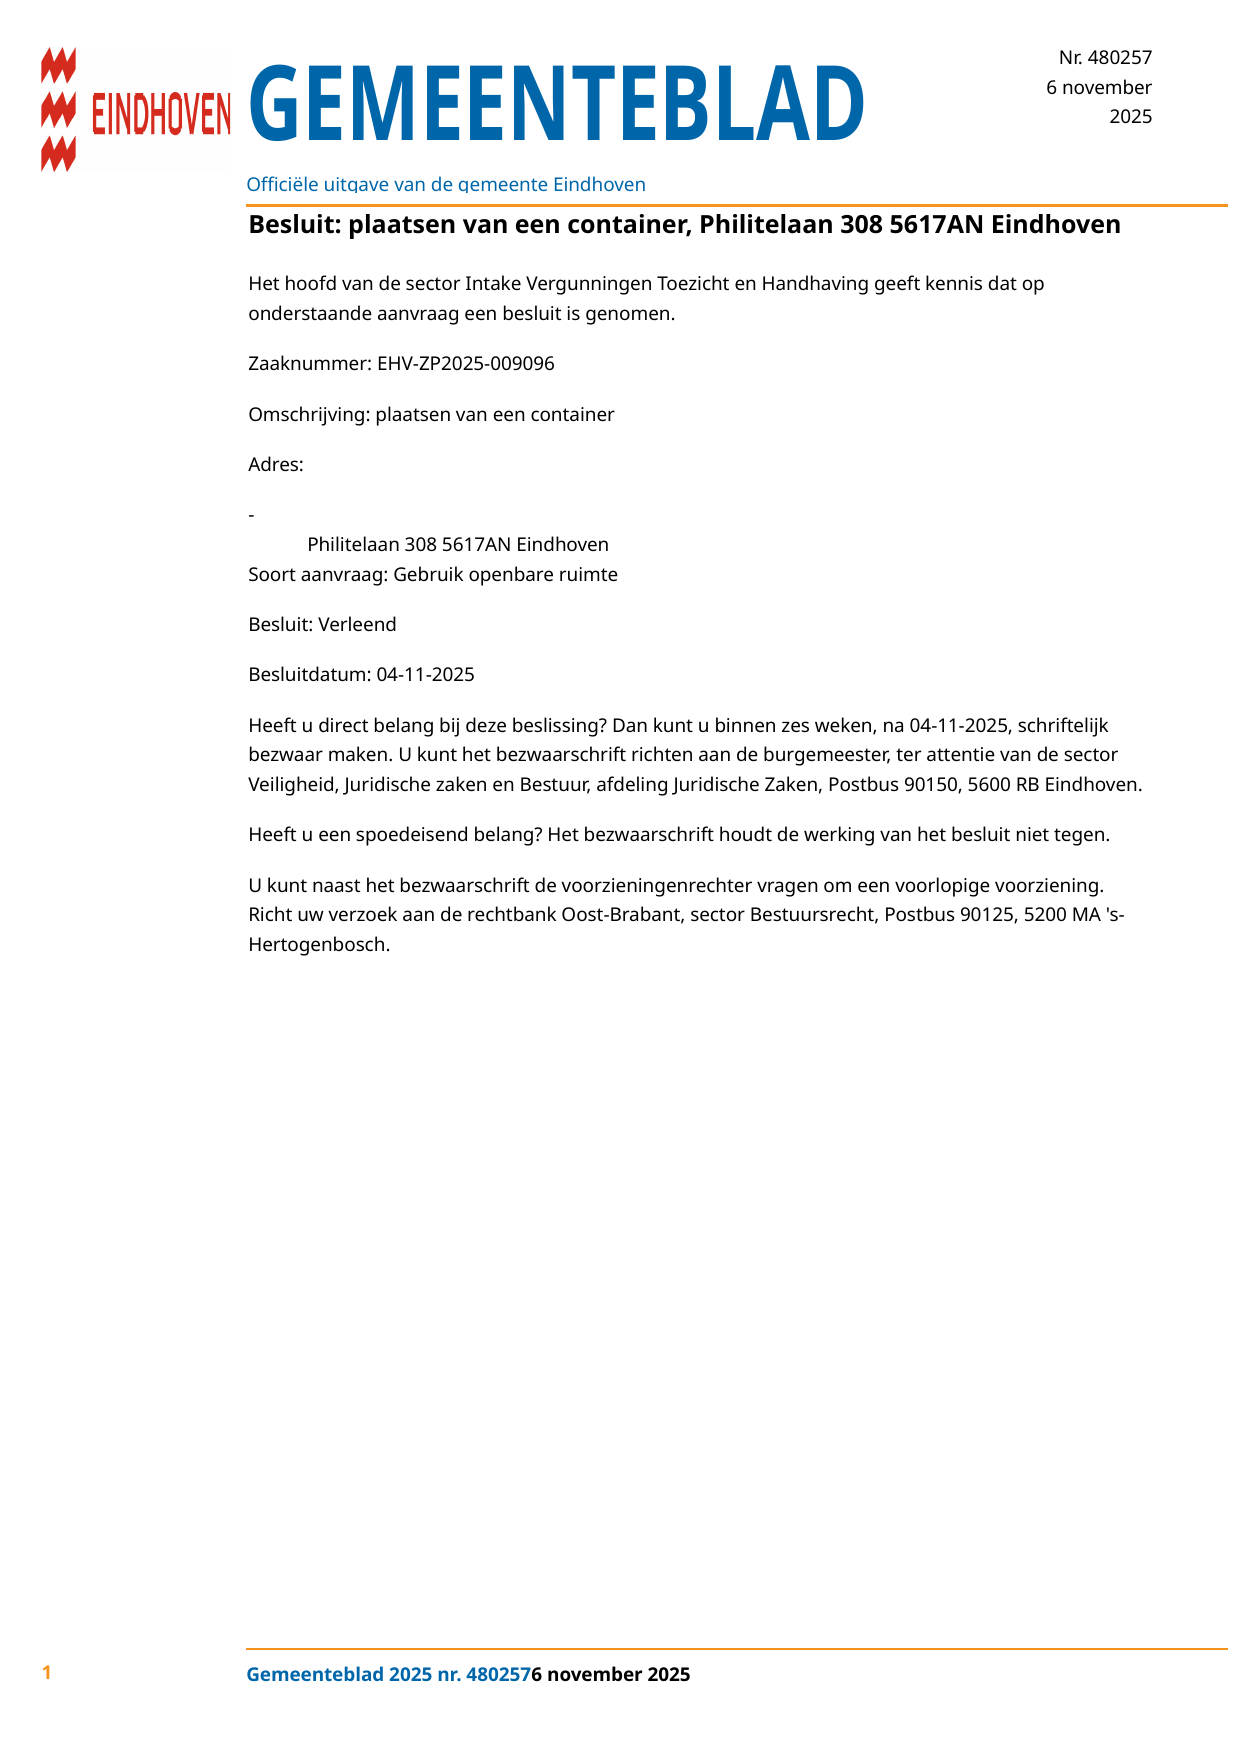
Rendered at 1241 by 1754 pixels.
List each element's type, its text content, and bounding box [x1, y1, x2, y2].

text Besluit: plaatsen van een container, Philitelaan 308 5617AN Eindhoven [248, 207, 1152, 241]
text Heeft u een spoedeisend belang? Het bezwaarschrift houdt de werking van het besluit niet tegen. [248, 822, 1152, 847]
text Zaaknummer: EHV-ZP2025-009096 [248, 350, 1152, 376]
text U kunt naast het bezwaarschrift de voorzieningenrechter vragen om een voorlopige voorziening. Richt uw verzoek aan de rechtbank Oost-Brabant, sector Bestuursrecht, Postbus 90125, 5200 MA 's-Hertogenbosch. [248, 872, 1152, 957]
text Besluit: Verleend [248, 611, 1152, 637]
text Soort aanvraag: Gebruik openbare ruimte [248, 561, 1152, 586]
picture [41, 47, 231, 172]
text Heeft u direct belang bij deze beslissing? Dan kunt u binnen zes weken, na 04-11-2025, schriftelijk bezwaar maken. U kunt het bezwaarschrift richten aan de burgemeester, ter attentie van de sector Veiligheid, Juridische zaken en Bestuur, afdeling Juridische Zaken, Postbus 90150, 5600 RB Eindhoven. [248, 712, 1152, 797]
text Adres: [248, 451, 1152, 477]
list Philitelaan 308 5617AN Eindhoven [248, 531, 1152, 557]
text Besluitdatum: 04-11-2025 [248, 662, 1152, 687]
text Het hoofd van de sector Intake Vergunningen Toezicht en Handhaving geeft kennis dat op onderstaande aanvraag een besluit is genomen. [248, 270, 1152, 326]
text Omschrijving: plaatsen van een container [248, 401, 1152, 426]
